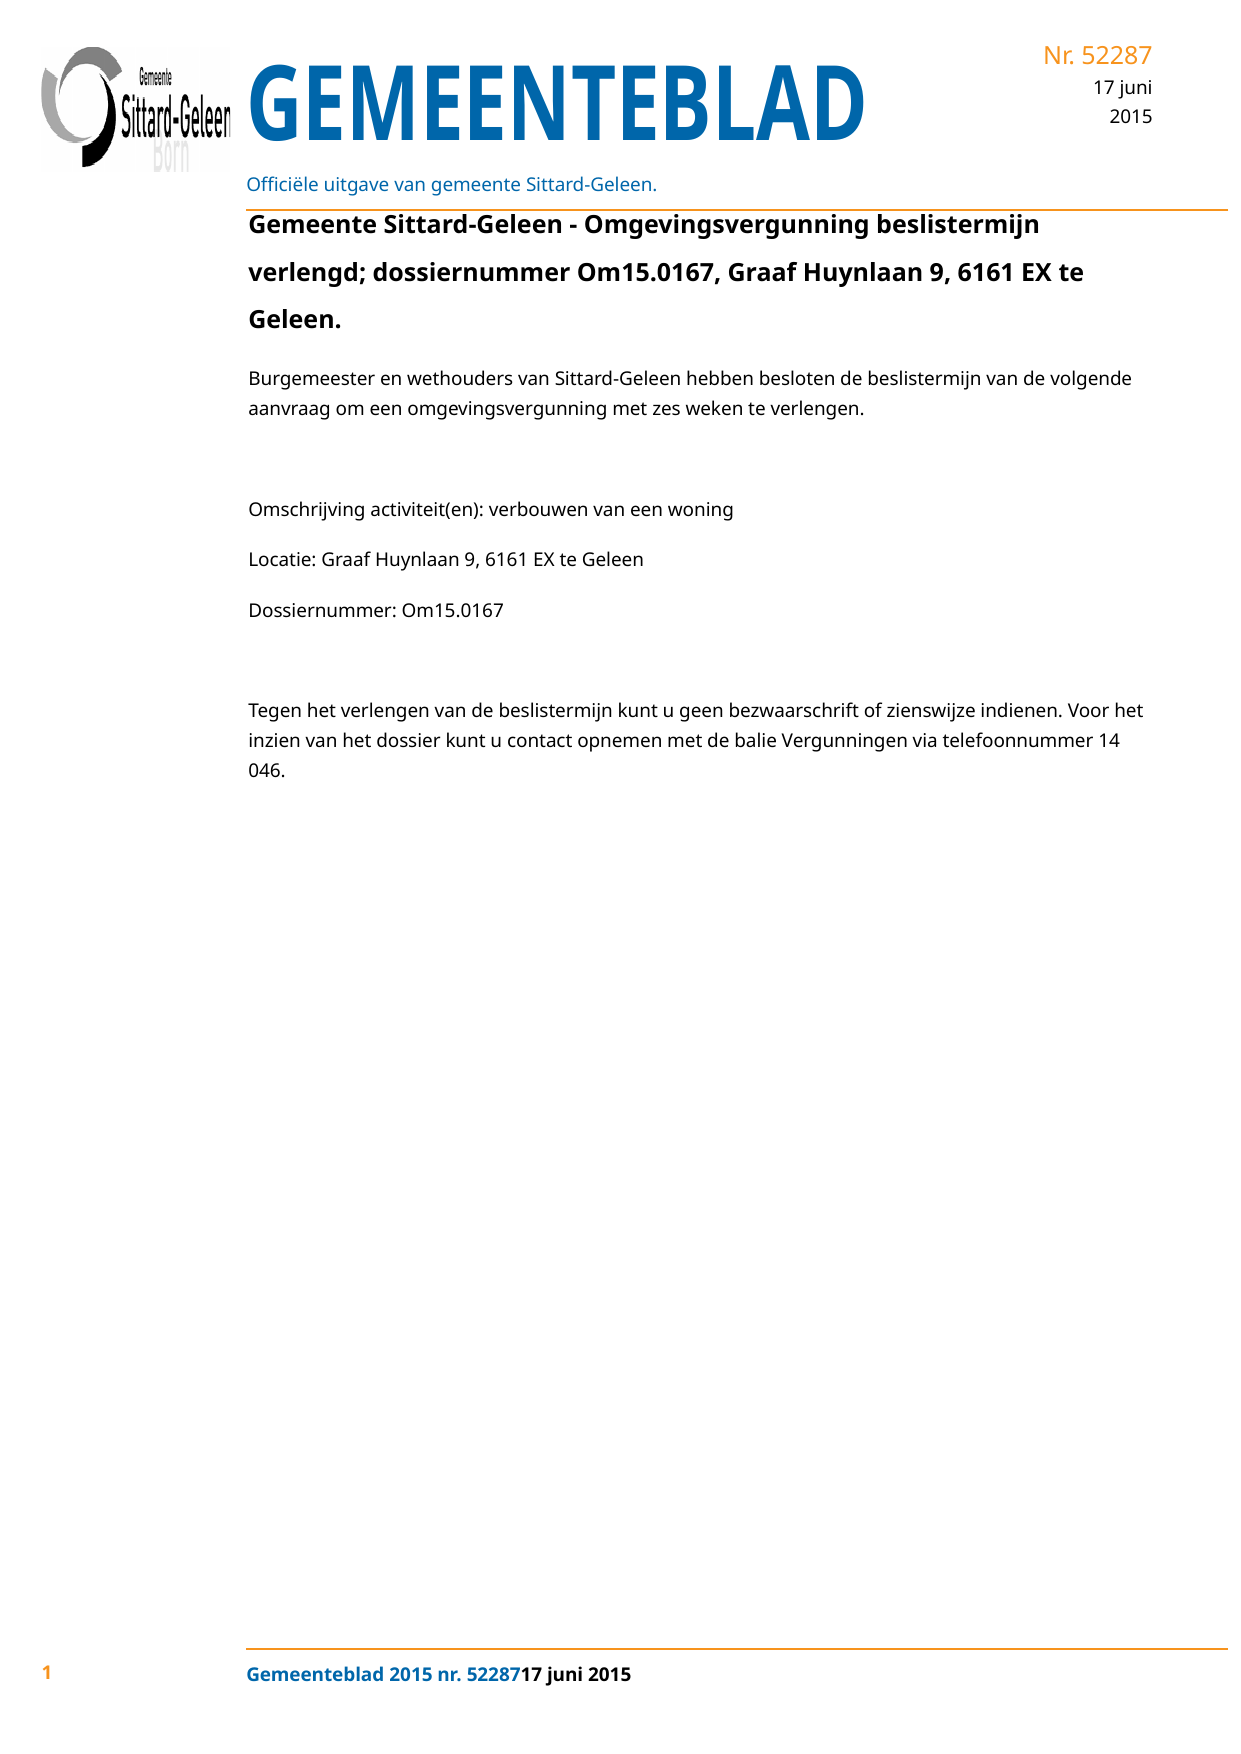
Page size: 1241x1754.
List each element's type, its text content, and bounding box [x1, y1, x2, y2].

text Gemeente Sittard-Geleen - Omgevingsvergunning beslistermijn verlengd; dossiernummer Om15.0167, Graaf Huynlaan 9, 6161 EX te Geleen. [248, 211, 1152, 336]
picture [41, 47, 231, 172]
text Tegen het verlengen van de beslistermijn kunt u geen bezwaarschrift of zienswijze indienen. Voor het inzien van het dossier kunt u contact opnemen met de balie Vergunningen via telefoonnummer 14 046. [248, 698, 1152, 782]
text Locatie: Graaf Huynlaan 9, 6161 EX te Geleen [248, 546, 1152, 572]
text Dossiernummer: Om15.0167 [248, 597, 1152, 622]
text Omschrijving activiteit(en): verbouwen van een woning [248, 496, 1152, 522]
text Burgemeester en wethouders van Sittard-Geleen hebben besloten de beslistermijn van de volgende aanvraag om een omgevingsvergunning met zes weken te verlengen. [248, 366, 1152, 421]
